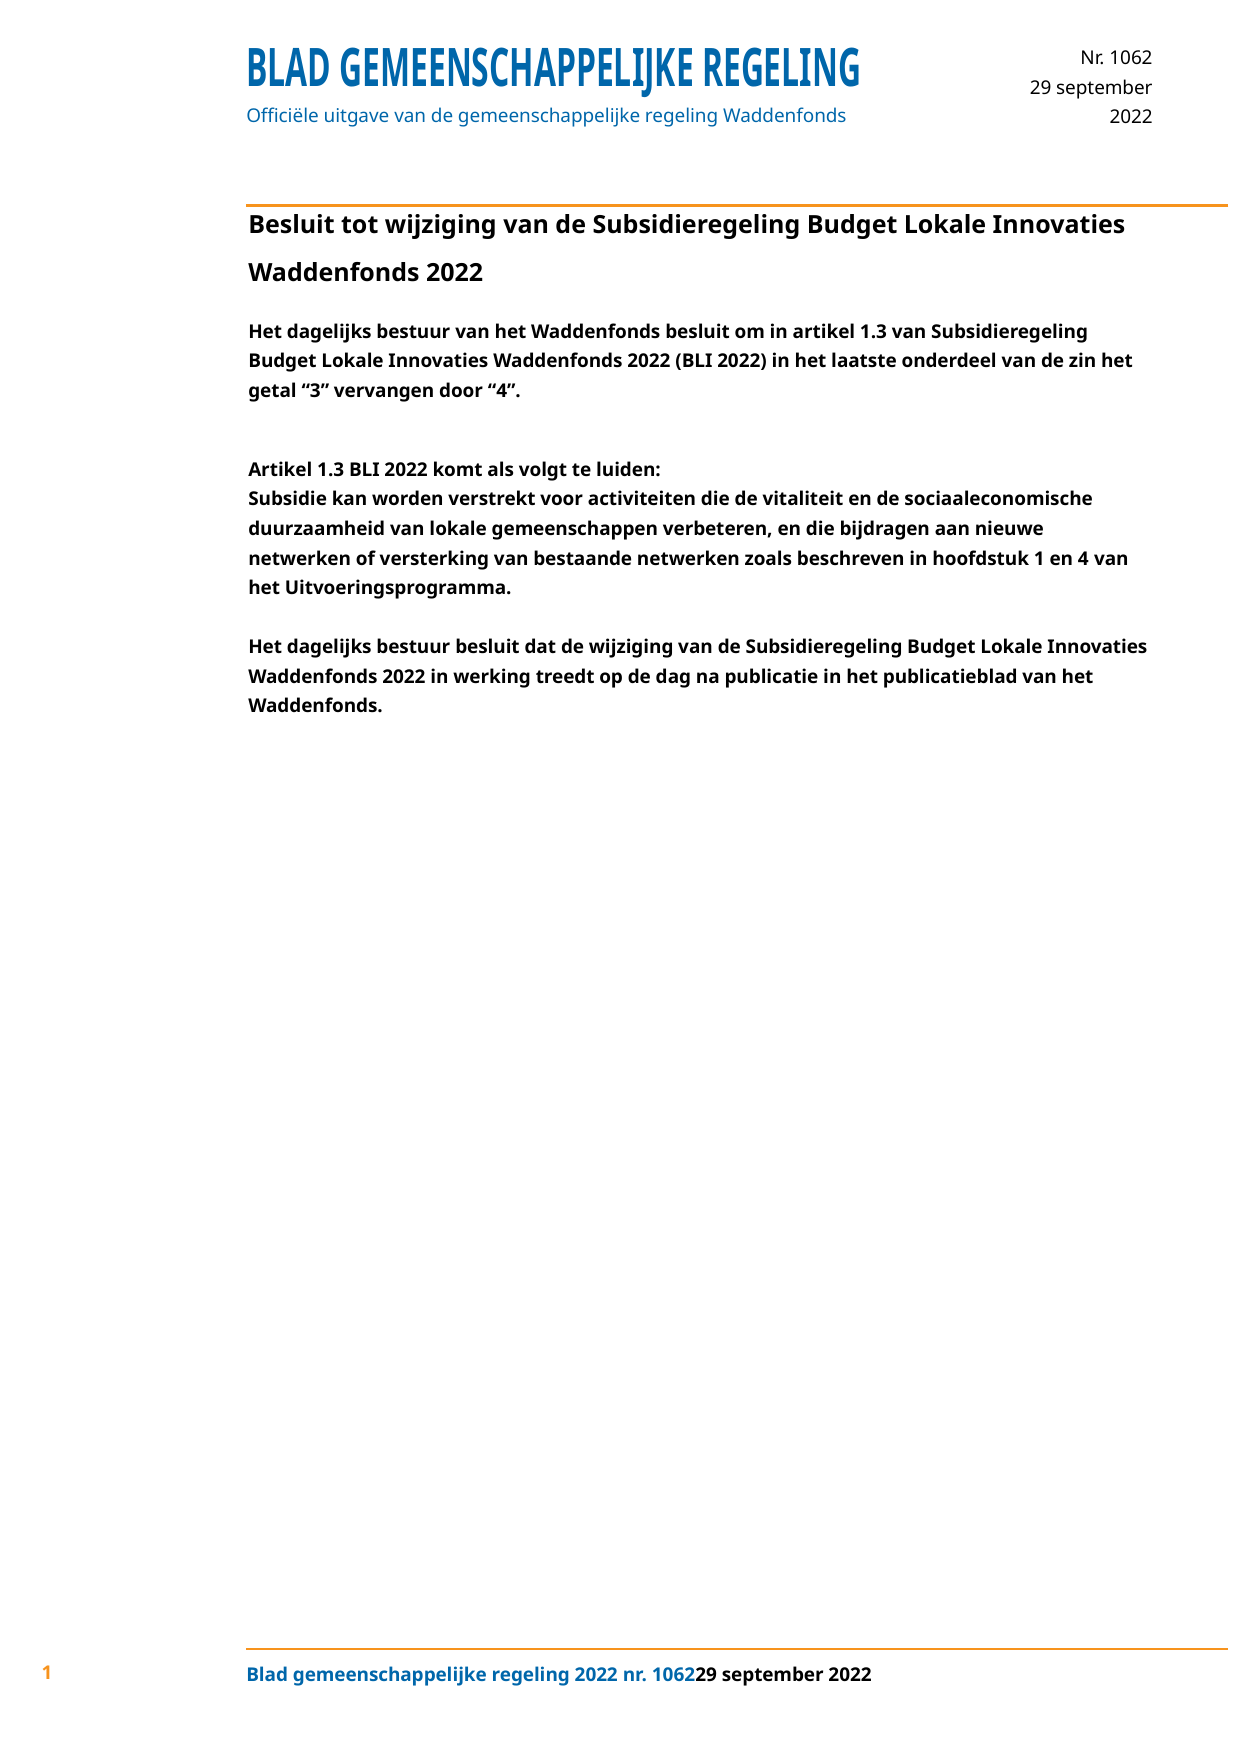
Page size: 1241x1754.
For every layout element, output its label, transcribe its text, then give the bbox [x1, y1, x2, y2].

text Subsidie kan worden verstrekt voor activiteiten die de vitaliteit en de sociaaleconomische duurzaamheid van lokale gemeenschappen verbeteren, en die bijdragen aan nieuwe netwerken of versterking van bestaande netwerken zoals beschreven in hoofdstuk 1 en 4 van het Uitvoeringsprogramma. [248, 486, 1152, 600]
text Artikel 1.3 BLI 2022 komt als volgt te luiden: [248, 456, 1152, 482]
text Het dagelijks bestuur besluit dat de wijziging van de Subsidieregeling Budget Lokale Innovaties Waddenfonds 2022 in werking treedt op de dag na publicatie in het publicatieblad van het Waddenfonds. [248, 633, 1152, 718]
picture [41, 47, 231, 172]
text Het dagelijks bestuur van het Waddenfonds besluit om in artikel 1.3 van Subsidieregeling Budget Lokale Innovaties Waddenfonds 2022 (BLI 2022) in het laatste onderdeel van de zin het getal “3” vervangen door “4”. [248, 318, 1152, 403]
text Besluit tot wijziging van de Subsidieregeling Budget Lokale Innovaties Waddenfonds 2022 [248, 207, 1152, 288]
